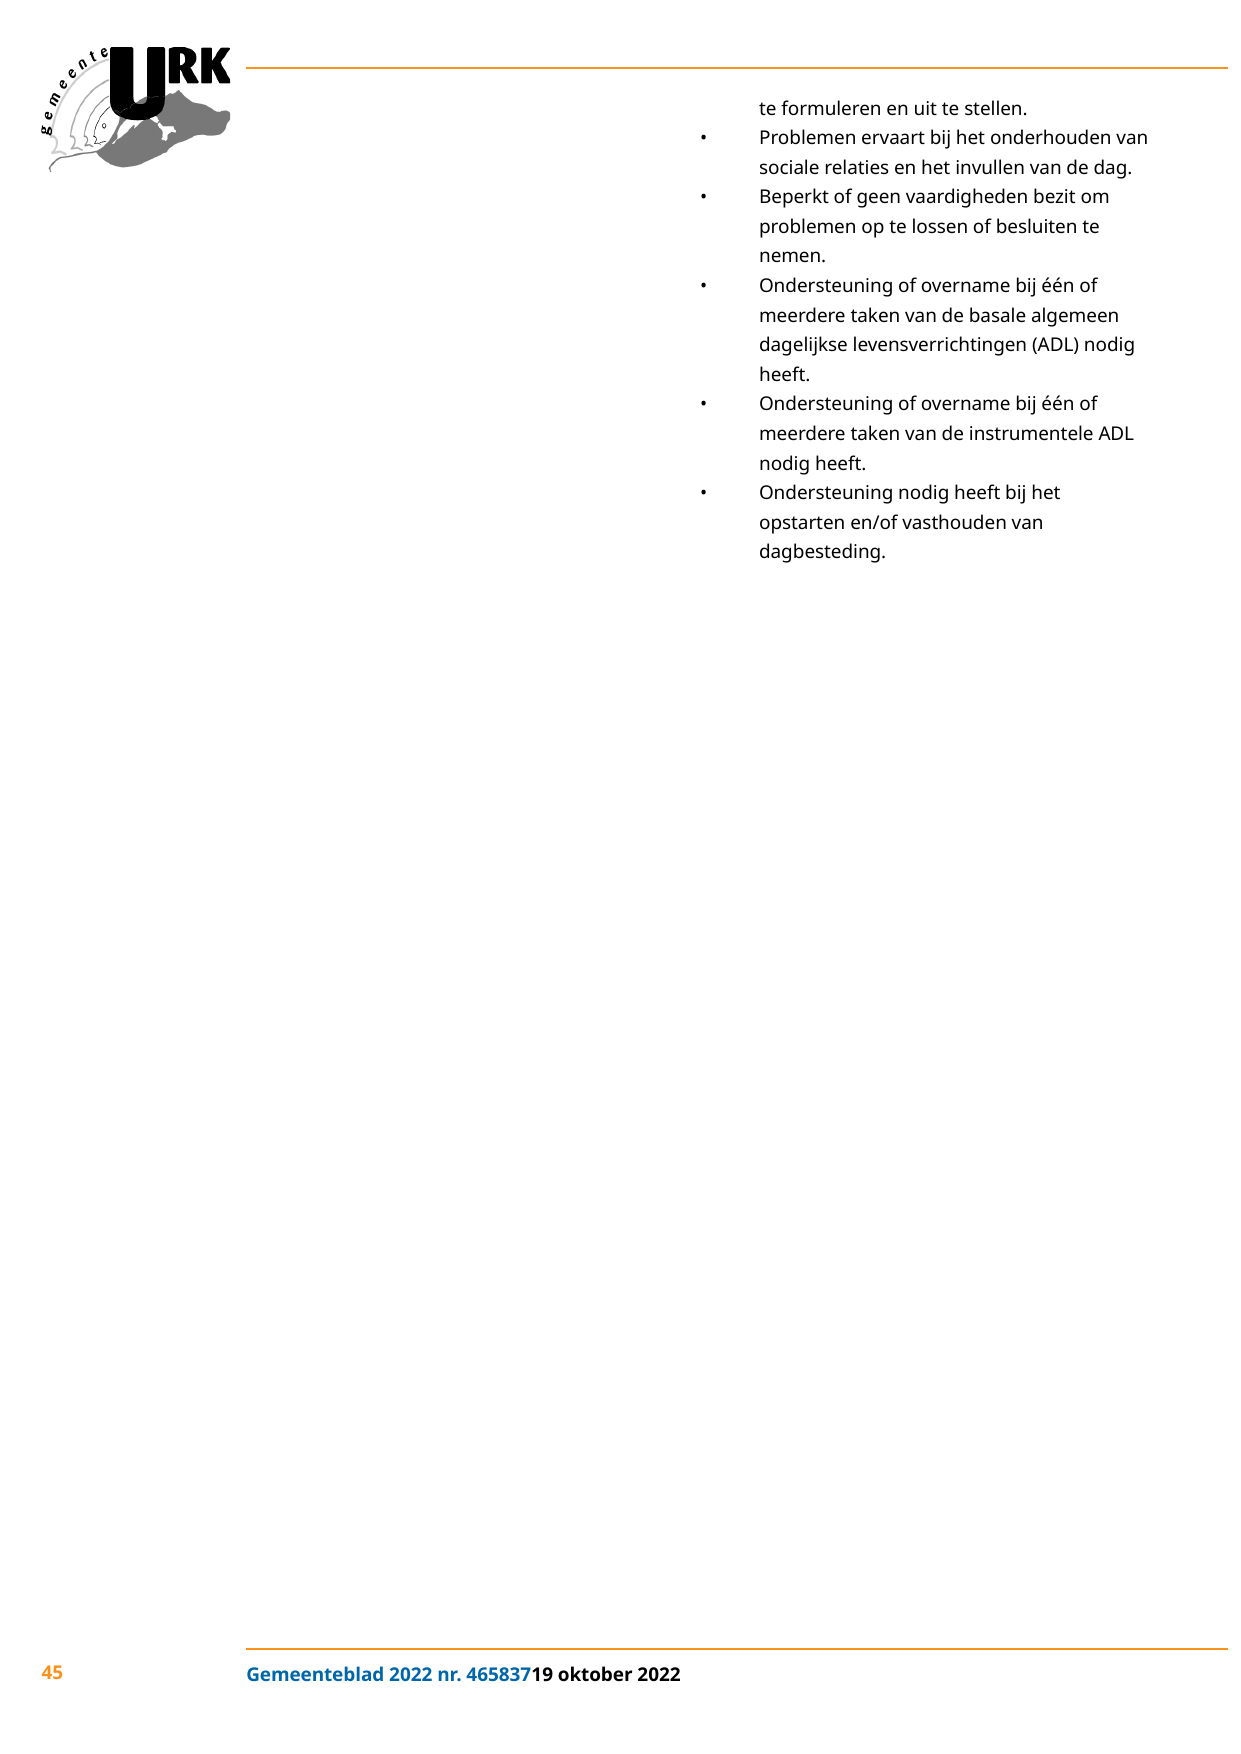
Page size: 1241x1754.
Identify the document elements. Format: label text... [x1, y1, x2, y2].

table_cell [248, 95, 700, 564]
table_cell te formuleren en uit te stellen. Problemen ervaart bij het onderhouden van sociale relaties en het invullen van de dag. Beperkt of geen vaardigheden bezit om problemen op te lossen of besluiten te nemen. Ondersteuning of overname bij één of meerdere taken van de basale algemeen dagelijkse levensverrichtingen (ADL) nodig heeft. Ondersteuning of overname bij één of meerdere taken van de instrumentele ADL nodig heeft. Ondersteuning nodig heeft bij het opstarten en/of vasthouden van dagbesteding. [700, 95, 1152, 564]
picture [41, 47, 231, 172]
